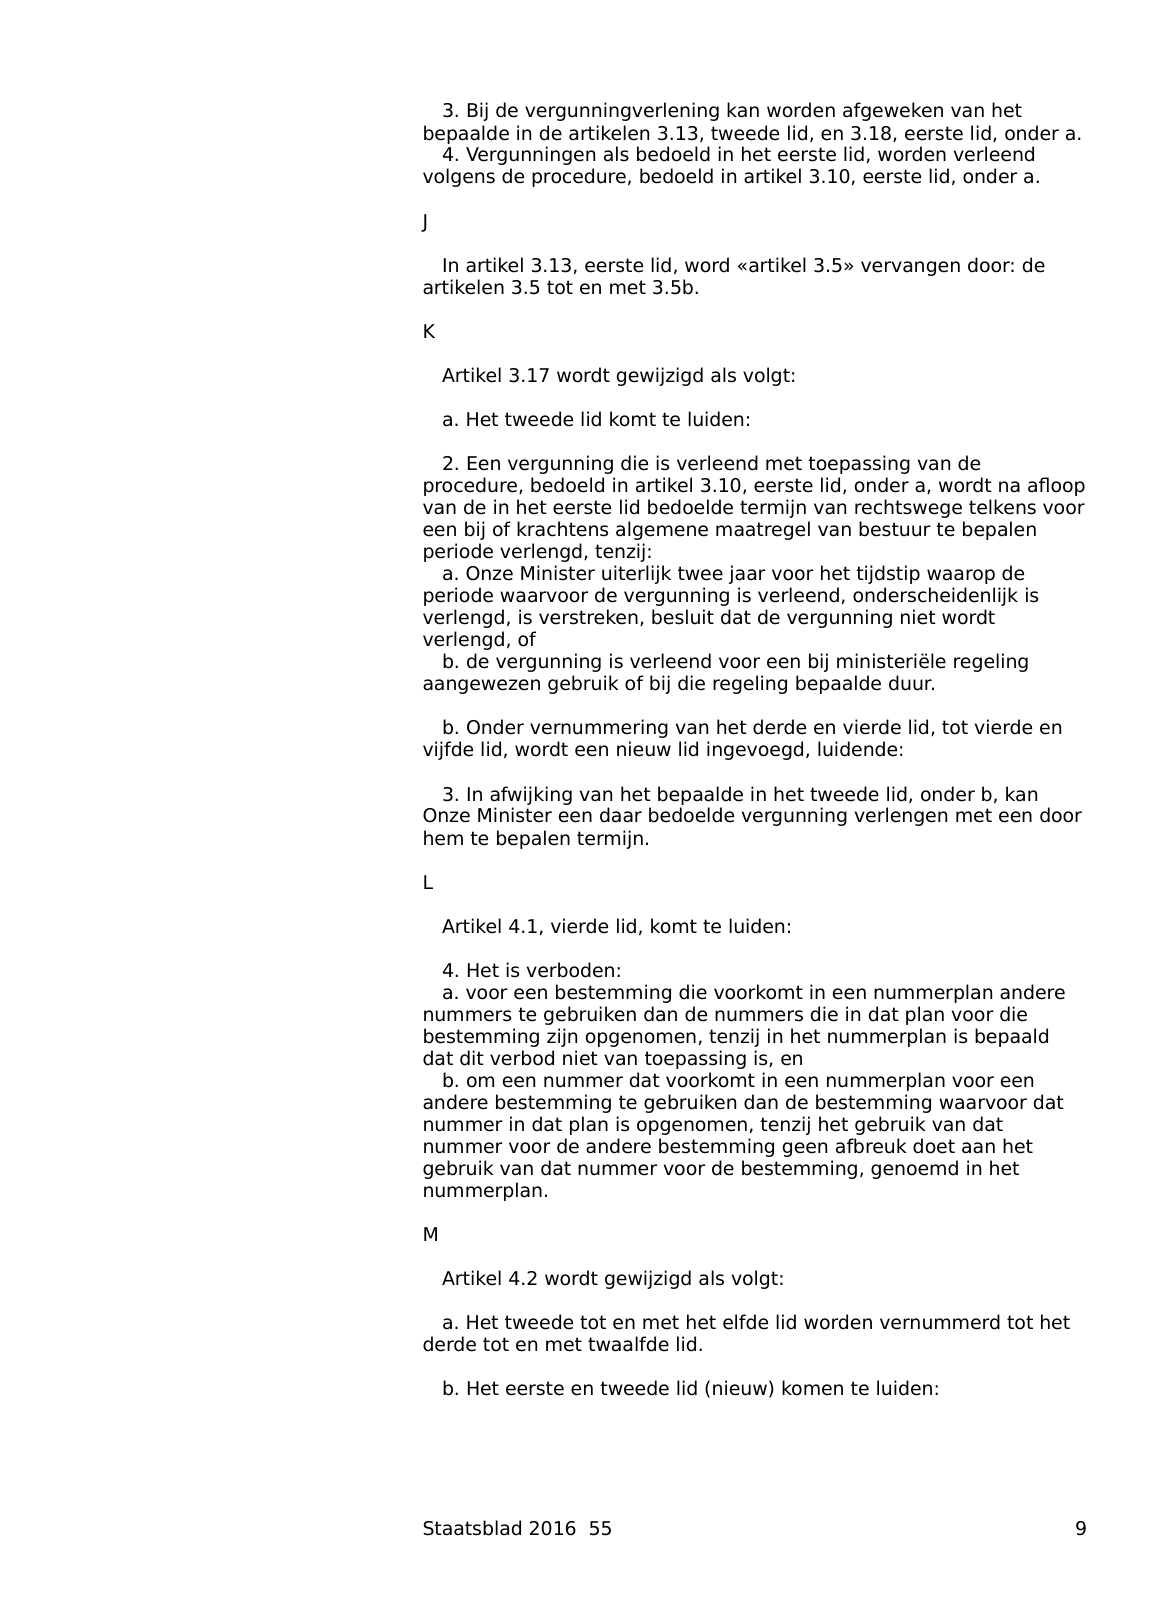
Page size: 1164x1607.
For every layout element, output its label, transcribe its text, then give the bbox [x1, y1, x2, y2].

text a. Het tweede tot en met het elfde lid worden vernummerd tot het derde tot en met twaalfde lid. [422, 1312, 1087, 1356]
text In artikel 3.13, eerste lid, word «artikel 3.5» vervangen door: de artikelen 3.5 tot en met 3.5b. [422, 255, 1087, 299]
text 3. Bij de vergunningverlening kan worden afgeweken van het bepaalde in de artikelen 3.13, tweede lid, en 3.18, eerste lid, onder a. [422, 100, 1087, 144]
text 3. In afwijking van het bepaalde in het tweede lid, onder b, kan Onze Minister een daar bedoelde vergunning verlengen met een door hem te bepalen termijn. [422, 783, 1087, 849]
text b. om een nummer dat voorkomt in een nummerplan voor een andere bestemming te gebruiken dan de bestemming waarvoor dat nummer in dat plan is opgenomen, tenzij het gebruik van dat nummer voor de andere bestemming geen afbreuk doet aan het gebruik van dat nummer voor de bestemming, genoemd in het nummerplan. [422, 1070, 1087, 1202]
text b. de vergunning is verleend voor een bij ministeriële regeling aangewezen gebruik of bij die regeling bepaalde duur. [422, 651, 1087, 695]
text J [422, 211, 1087, 232]
text b. Het eerste en tweede lid (nieuw) komen te luiden: [422, 1378, 1087, 1400]
text a. Onze Minister uiterlijk twee jaar voor het tijdstip waarop de periode waarvoor de vergunning is verleend, onderscheidenlijk is verlengd, is verstreken, besluit dat de vergunning niet wordt verlengd, of [422, 563, 1087, 651]
text 2. Een vergunning die is verleend met toepassing van de procedure, bedoeld in artikel 3.10, eerste lid, onder a, wordt na afloop van de in het eerste lid bedoelde termijn van rechtswege telkens voor een bij of krachtens algemene maatregel van bestuur te bepalen periode verlengd, tenzij: [422, 453, 1087, 563]
text L [422, 872, 1087, 893]
text b. Onder vernummering van het derde en vierde lid, tot vierde en vijfde lid, wordt een nieuw lid ingevoegd, luidende: [422, 717, 1087, 761]
text K [422, 321, 1087, 343]
text Artikel 4.2 wordt gewijzigd als volgt: [422, 1268, 1087, 1290]
text a. Het tweede lid komt te luiden: [422, 409, 1087, 431]
text 4. Vergunningen als bedoeld in het eerste lid, worden verleend volgens de procedure, bedoeld in artikel 3.10, eerste lid, onder a. [422, 144, 1087, 188]
text 4. Het is verboden: [422, 960, 1087, 982]
text Artikel 4.1, vierde lid, komt te luiden: [422, 916, 1087, 938]
text a. voor een bestemming die voorkomt in een nummerplan andere nummers te gebruiken dan de nummers die in dat plan voor die bestemming zijn opgenomen, tenzij in het nummerplan is bepaald dat dit verbod niet van toepassing is, en [422, 982, 1087, 1070]
text M [422, 1224, 1087, 1246]
text Artikel 3.17 wordt gewijzigd als volgt: [422, 365, 1087, 387]
